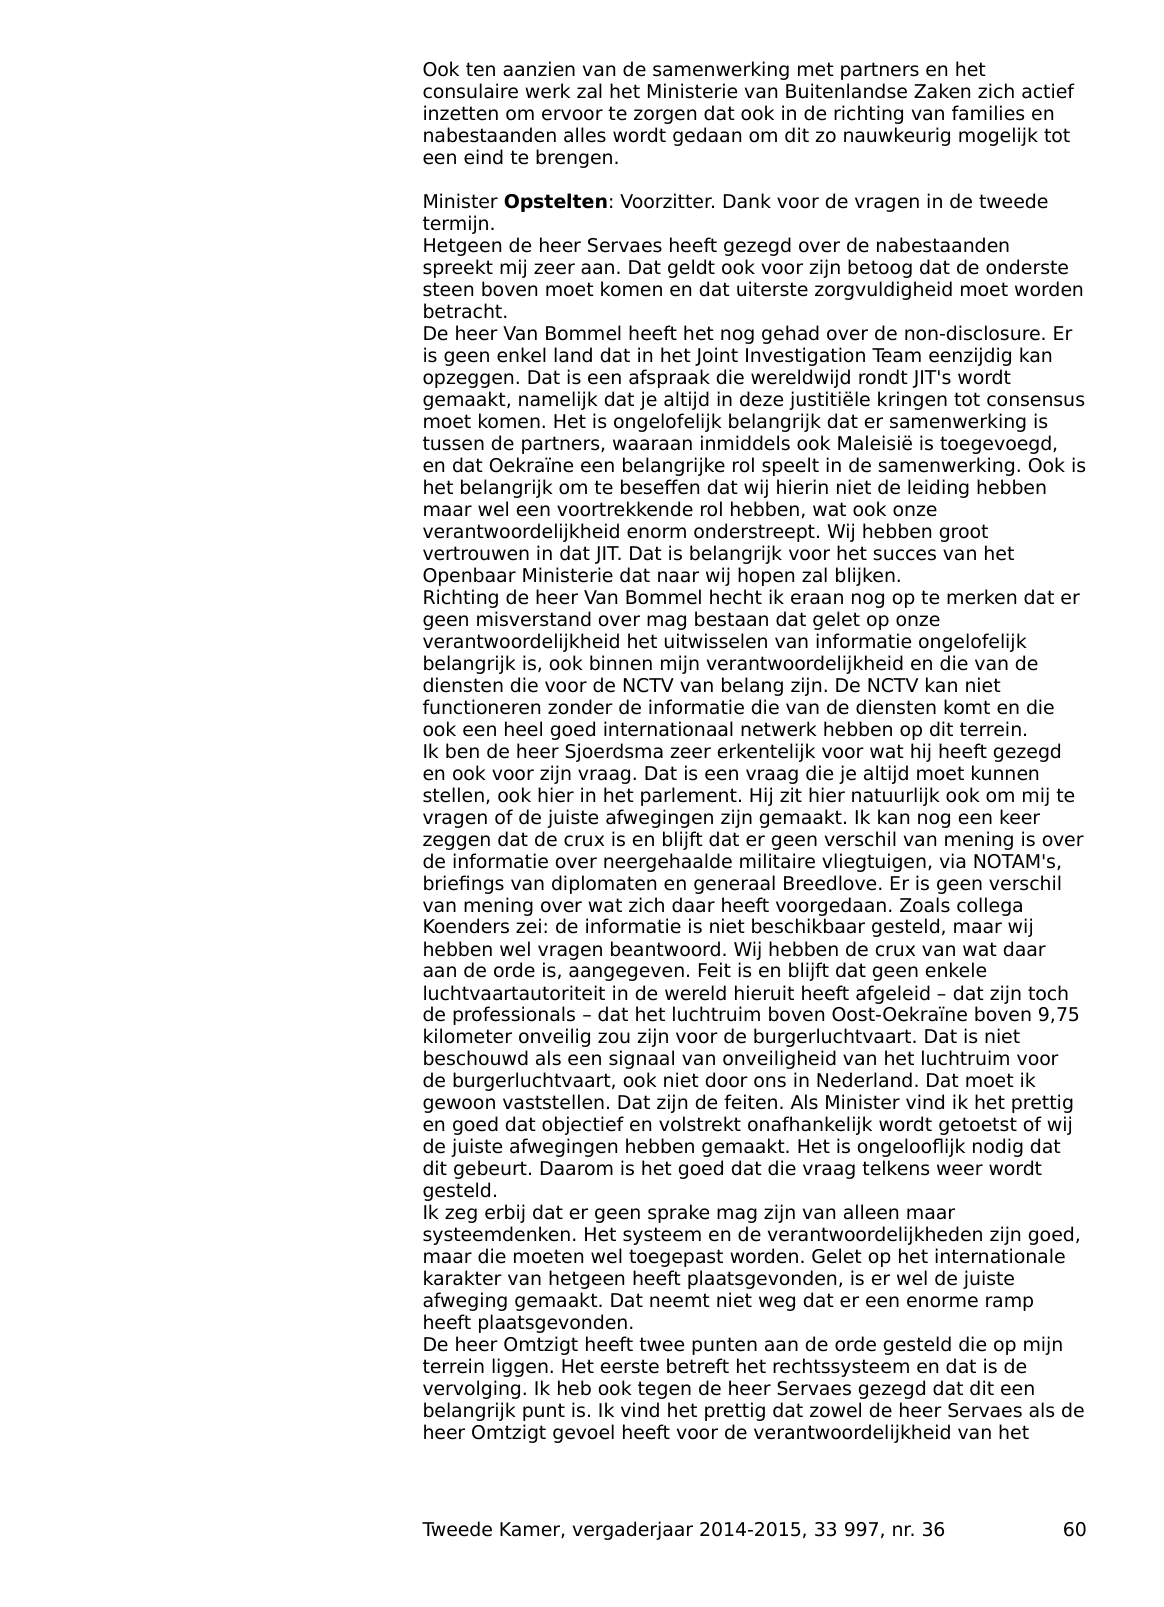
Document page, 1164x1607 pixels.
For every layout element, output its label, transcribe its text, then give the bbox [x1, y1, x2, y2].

text De heer Omtzigt heeft twee punten aan de orde gesteld die op mijn terrein liggen. Het eerste betreft het rechtssysteem en dat is de vervolging. Ik heb ook tegen de heer Servaes gezegd dat dit een belangrijk punt is. Ik vind het prettig dat zowel de heer Servaes als de heer Omtzigt gevoel heeft voor de verantwoordelijkheid van het [422, 1334, 1087, 1444]
text Ook ten aanzien van de samenwerking met partners en het consulaire werk zal het Ministerie van Buitenlandse Zaken zich actief inzetten om ervoor te zorgen dat ook in de richting van families en nabestaanden alles wordt gedaan om dit zo nauwkeurig mogelijk tot een eind te brengen. [422, 59, 1087, 169]
text Richting de heer Van Bommel hecht ik eraan nog op te merken dat er geen misverstand over mag bestaan dat gelet op onze verantwoordelijkheid het uitwisselen van informatie ongelofelijk belangrijk is, ook binnen mijn verantwoordelijkheid en die van de diensten die voor de NCTV van belang zijn. De NCTV kan niet functioneren zonder de informatie die van de diensten komt en die ook een heel goed internationaal netwerk hebben op dit terrein. [422, 587, 1087, 741]
text Hetgeen de heer Servaes heeft gezegd over de nabestaanden spreekt mij zeer aan. Dat geldt ook voor zijn betoog dat de onderste steen boven moet komen en dat uiterste zorgvuldigheid moet worden betracht. [422, 235, 1087, 323]
text Ik ben de heer Sjoerdsma zeer erkentelijk voor wat hij heeft gezegd en ook voor zijn vraag. Dat is een vraag die je altijd moet kunnen stellen, ook hier in het parlement. Hij zit hier natuurlijk ook om mij te vragen of de juiste afwegingen zijn gemaakt. Ik kan nog een keer zeggen dat de crux is en blijft dat er geen verschil van mening is over de informatie over neergehaalde militaire vliegtuigen, via NOTAM's, briefings van diplomaten en generaal Breedlove. Er is geen verschil van mening over wat zich daar heeft voorgedaan. Zoals collega Koenders zei: de informatie is niet beschikbaar gesteld, maar wij hebben wel vragen beantwoord. Wij hebben de crux van wat daar aan de orde is, aangegeven. Feit is en blijft dat geen enkele luchtvaartautoriteit in de wereld hieruit heeft afgeleid – dat zijn toch de professionals – dat het luchtruim boven Oost-Oekraïne boven 9,75 kilometer onveilig zou zijn voor de burgerluchtvaart. Dat is niet beschouwd als een signaal van onveiligheid van het luchtruim voor de burgerluchtvaart, ook niet door ons in Nederland. Dat moet ik gewoon vaststellen. Dat zijn de feiten. Als Minister vind ik het prettig en goed dat objectief en volstrekt onafhankelijk wordt getoetst of wij de juiste afwegingen hebben gemaakt. Het is ongelooflijk nodig dat dit gebeurt. Daarom is het goed dat die vraag telkens weer wordt gesteld. [422, 741, 1087, 1202]
text Ik zeg erbij dat er geen sprake mag zijn van alleen maar systeemdenken. Het systeem en de verantwoordelijkheden zijn goed, maar die moeten wel toegepast worden. Gelet op het internationale karakter van hetgeen heeft plaatsgevonden, is er wel de juiste afweging gemaakt. Dat neemt niet weg dat er een enorme ramp heeft plaatsgevonden. [422, 1202, 1087, 1334]
text Minister Opstelten: Voorzitter. Dank voor de vragen in de tweede termijn. [422, 191, 1087, 235]
text De heer Van Bommel heeft het nog gehad over de non-disclosure. Er is geen enkel land dat in het Joint Investigation Team eenzijdig kan opzeggen. Dat is een afspraak die wereldwijd rondt JIT's wordt gemaakt, namelijk dat je altijd in deze justitiële kringen tot consensus moet komen. Het is ongelofelijk belangrijk dat er samenwerking is tussen de partners, waaraan inmiddels ook Maleisië is toegevoegd, en dat Oekraïne een belangrijke rol speelt in de samenwerking. Ook is het belangrijk om te beseffen dat wij hierin niet de leiding hebben maar wel een voortrekkende rol hebben, wat ook onze verantwoordelijkheid enorm onderstreept. Wij hebben groot vertrouwen in dat JIT. Dat is belangrijk voor het succes van het Openbaar Ministerie dat naar wij hopen zal blijken. [422, 323, 1087, 587]
